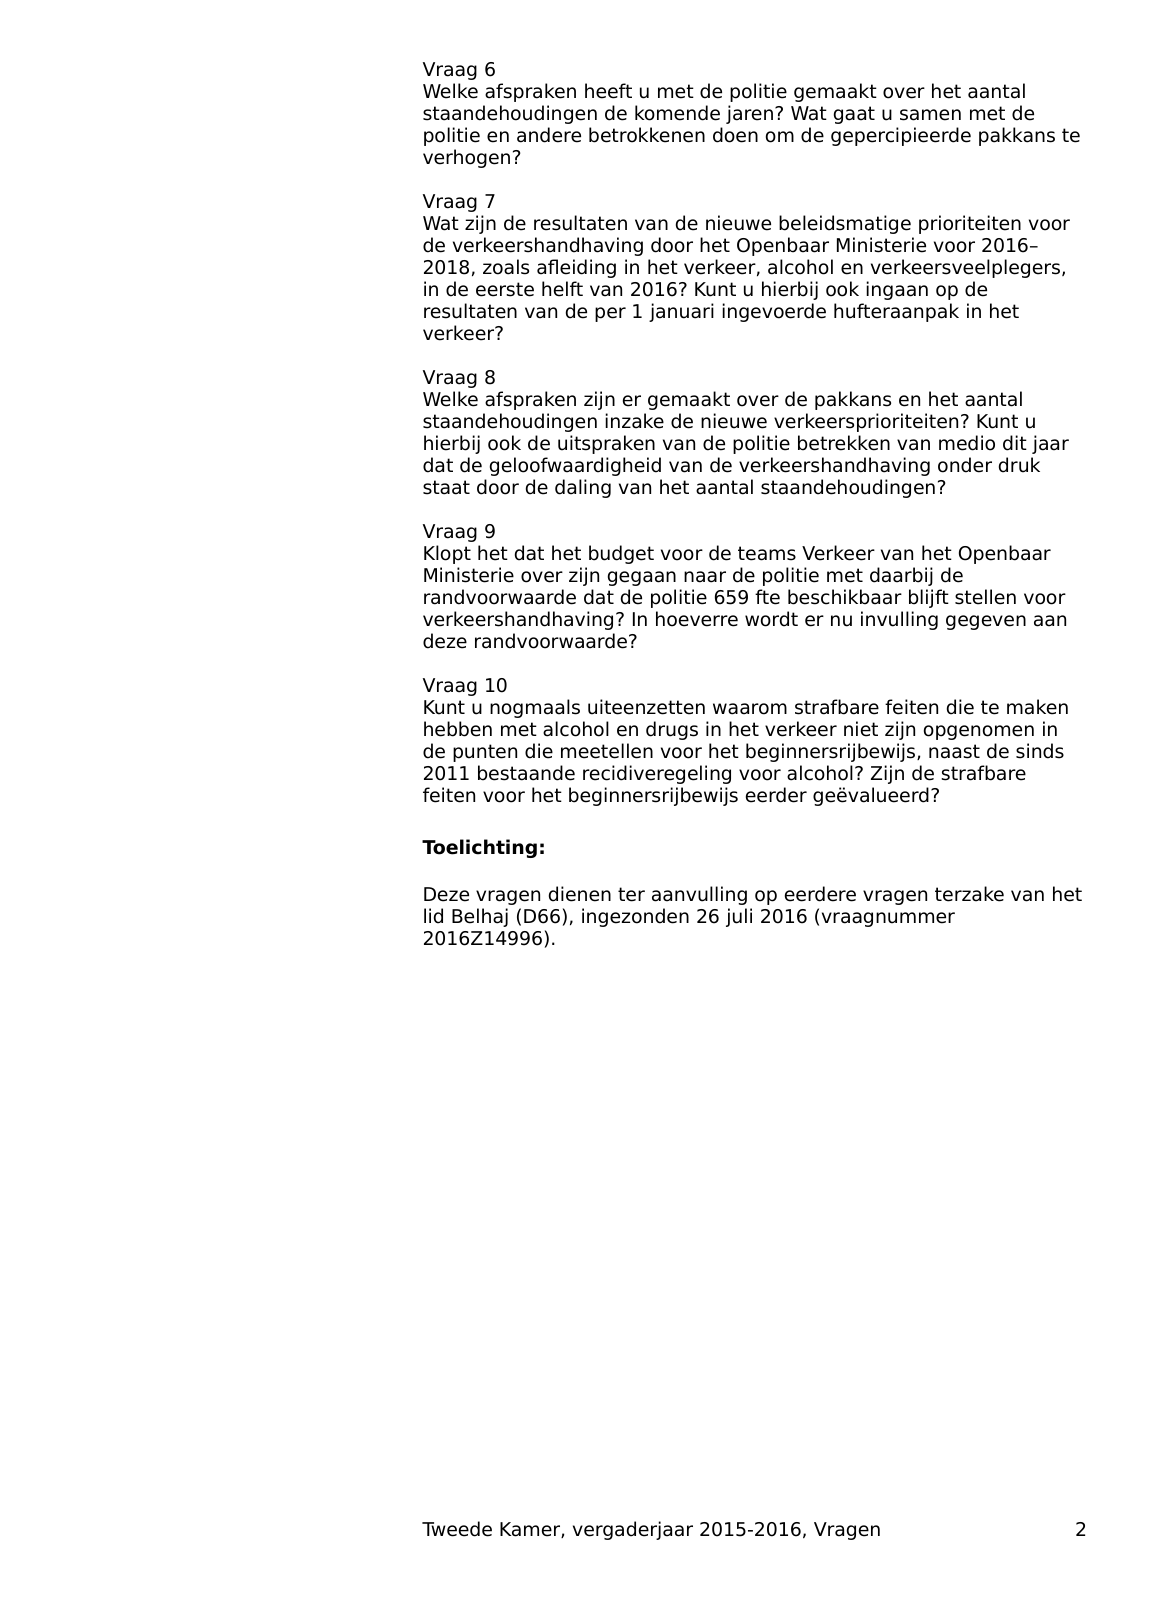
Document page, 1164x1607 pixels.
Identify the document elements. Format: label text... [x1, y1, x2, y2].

text Deze vragen dienen ter aanvulling op eerdere vragen terzake van het lid Belhaj (D66), ingezonden 26 juli 2016 (vraagnummer 2016Z14996). [422, 884, 1087, 950]
text Kunt u nogmaals uiteenzetten waarom strafbare feiten die te maken hebben met alcohol en drugs in het verkeer niet zijn opgenomen in de punten die meetellen voor het beginnersrijbewijs, naast de sinds 2011 bestaande recidiveregeling voor alcohol? Zijn de strafbare feiten voor het beginnersrijbewijs eerder geëvalueerd? [422, 697, 1087, 807]
text Vraag 8 [422, 367, 1087, 389]
text Vraag 10 [422, 675, 1087, 697]
text Vraag 9 [422, 521, 1087, 543]
text Vraag 6 [422, 59, 1087, 81]
text Welke afspraken heeft u met de politie gemaakt over het aantal staandehoudingen de komende jaren? Wat gaat u samen met de politie en andere betrokkenen doen om de gepercipieerde pakkans te verhogen? [422, 81, 1087, 169]
text Vraag 7 [422, 191, 1087, 213]
subtitle Toelichting: [422, 837, 1087, 859]
text Wat zijn de resultaten van de nieuwe beleidsmatige prioriteiten voor de verkeershandhaving door het Openbaar Ministerie voor 2016–2018, zoals afleiding in het verkeer, alcohol en verkeersveelplegers, in de eerste helft van 2016? Kunt u hierbij ook ingaan op de resultaten van de per 1 januari ingevoerde hufteraanpak in het verkeer? [422, 213, 1087, 345]
text Welke afspraken zijn er gemaakt over de pakkans en het aantal staandehoudingen inzake de nieuwe verkeersprioriteiten? Kunt u hierbij ook de uitspraken van de politie betrekken van medio dit jaar dat de geloofwaardigheid van de verkeershandhaving onder druk staat door de daling van het aantal staandehoudingen? [422, 389, 1087, 499]
text Klopt het dat het budget voor de teams Verkeer van het Openbaar Ministerie over zijn gegaan naar de politie met daarbij de randvoorwaarde dat de politie 659 fte beschikbaar blijft stellen voor verkeershandhaving? In hoeverre wordt er nu invulling gegeven aan deze randvoorwaarde? [422, 543, 1087, 653]
